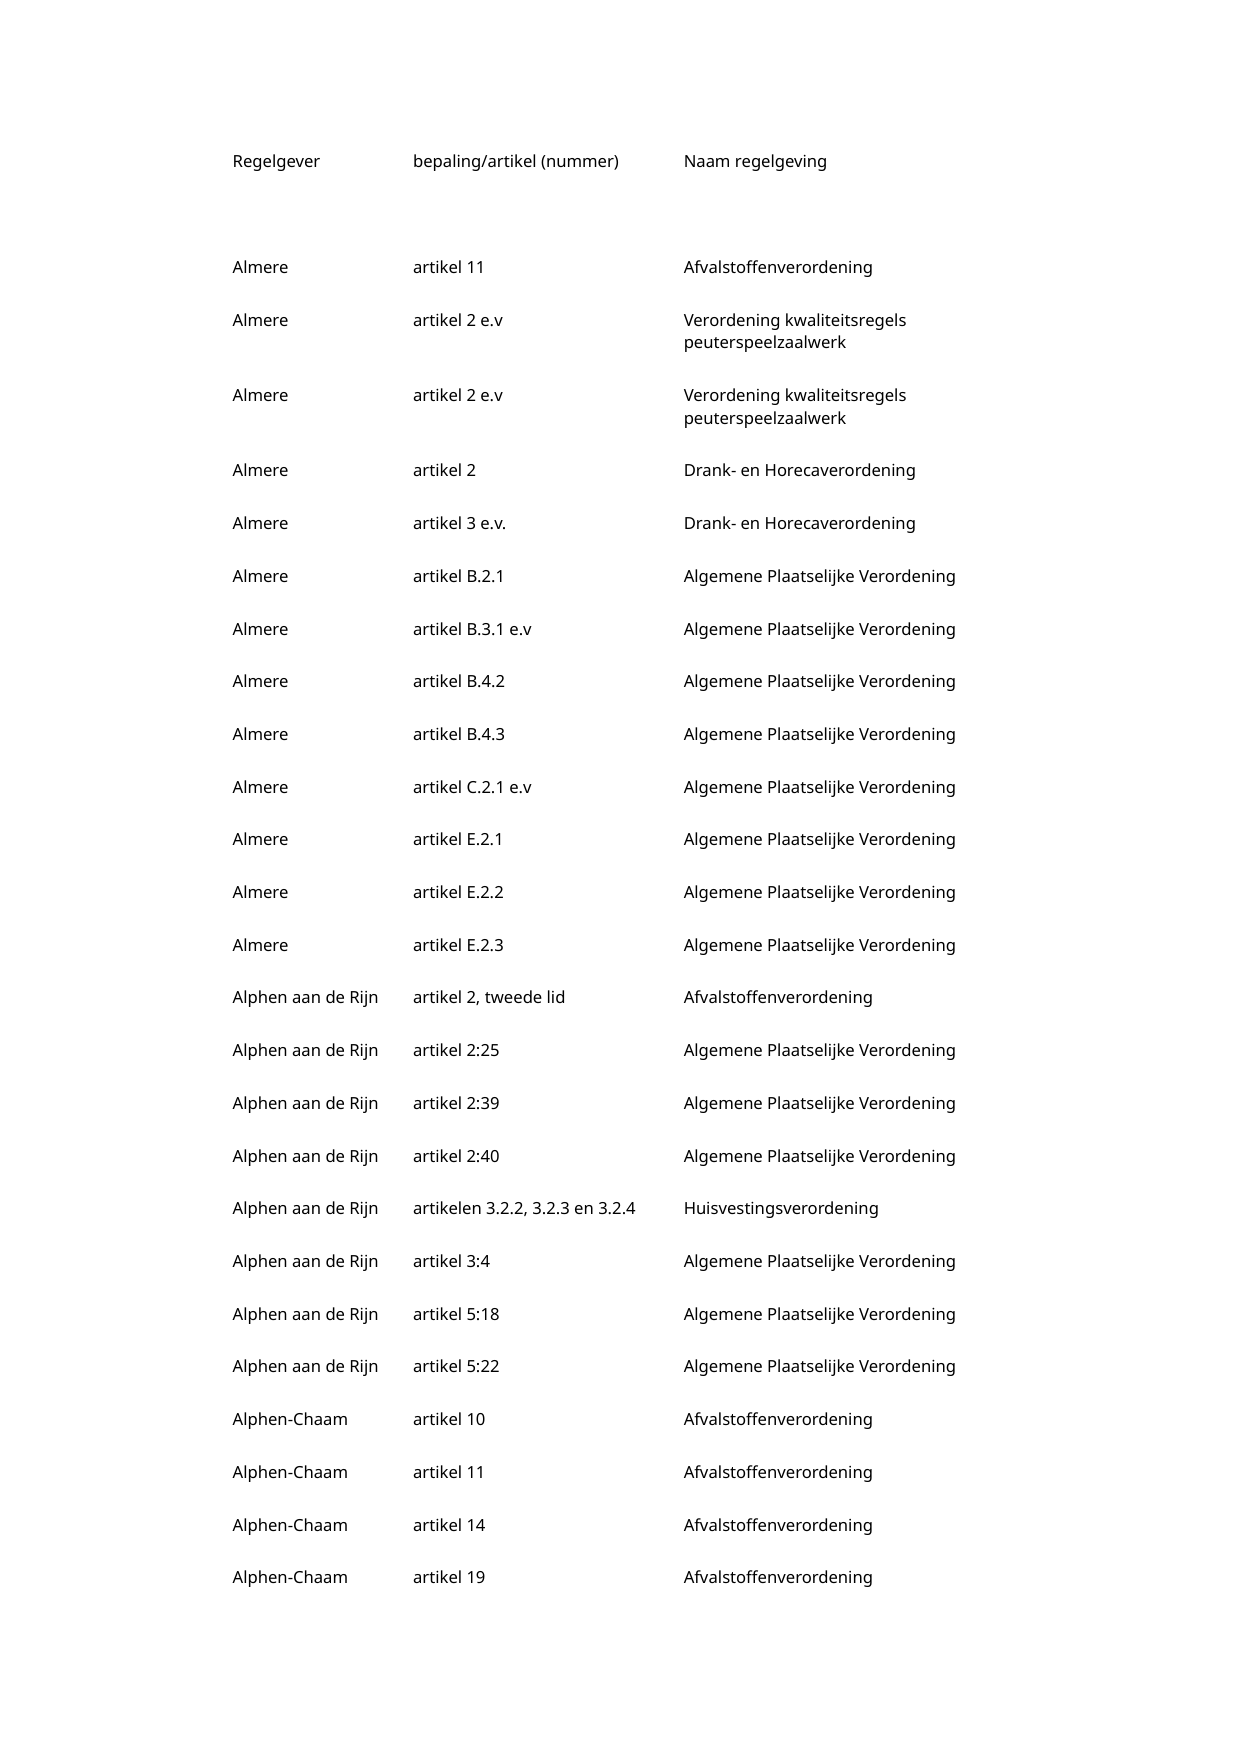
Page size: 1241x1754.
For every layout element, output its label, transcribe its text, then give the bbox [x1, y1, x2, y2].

table_cell Almere [233, 384, 413, 459]
table_cell artikel 2, tweede lid [413, 986, 683, 1039]
table_cell Almere [233, 828, 413, 881]
table_cell Algemene Plaatselijke Verordening [684, 564, 1053, 617]
table_header Regelgever [233, 150, 413, 203]
table_cell Afvalstoffenverordening [684, 1566, 1053, 1588]
table_cell Afvalstoffenverordening [684, 1513, 1053, 1566]
table_cell Drank- en Horecaverordening [684, 512, 1053, 564]
table_cell artikel 2 e.v [413, 308, 683, 383]
table_cell Afvalstoffenverordening [684, 1460, 1053, 1513]
table_cell artikel E.2.1 [413, 828, 683, 881]
table_cell artikel 19 [413, 1566, 683, 1588]
table_cell artikel 3:4 [413, 1250, 683, 1302]
table_cell artikelen 3.2.2, 3.2.3 en 3.2.4 [413, 1197, 683, 1249]
table_cell Almere [233, 459, 413, 512]
table_cell Huisvestingsverordening [684, 1197, 1053, 1249]
table_cell Alphen-Chaam [233, 1566, 413, 1588]
table_cell Algemene Plaatselijke Verordening [684, 775, 1053, 828]
table_cell Alphen aan de Rijn [233, 1144, 413, 1197]
table_cell Almere [233, 564, 413, 617]
table_cell Algemene Plaatselijke Verordening [684, 670, 1053, 722]
table_cell artikel B.2.1 [413, 564, 683, 617]
table_cell Algemene Plaatselijke Verordening [684, 1039, 1053, 1091]
table_header bepaling/artikel (nummer) [413, 150, 683, 203]
table_cell artikel 2:39 [413, 1091, 683, 1144]
table_cell Afvalstoffenverordening [684, 986, 1053, 1039]
table_cell artikel 2:25 [413, 1039, 683, 1091]
table_cell artikel 2 [413, 459, 683, 512]
table_cell Verordening kwaliteitsregels peuterspeelzaalwerk [684, 308, 1053, 383]
table_cell Algemene Plaatselijke Verordening [684, 723, 1053, 775]
table_cell Algemene Plaatselijke Verordening [684, 828, 1053, 881]
table_cell Almere [233, 775, 413, 828]
table_cell Verordening kwaliteitsregels peuterspeelzaalwerk [684, 384, 1053, 459]
table_cell artikel 3 e.v. [413, 512, 683, 564]
table_cell Algemene Plaatselijke Verordening [684, 1144, 1053, 1197]
table_cell Almere [233, 617, 413, 670]
table_cell Alphen aan de Rijn [233, 1091, 413, 1144]
table_cell artikel B.4.2 [413, 670, 683, 722]
table_cell Drank- en Horecaverordening [684, 459, 1053, 512]
table_cell artikel C.2.1 e.v [413, 775, 683, 828]
table_cell Alphen aan de Rijn [233, 1302, 413, 1355]
table_cell [684, 203, 1053, 255]
table_cell Alphen-Chaam [233, 1408, 413, 1460]
table_cell Almere [233, 881, 413, 933]
table_cell artikel 14 [413, 1513, 683, 1566]
table_cell Almere [233, 255, 413, 308]
table_cell artikel 2:40 [413, 1144, 683, 1197]
table_cell [233, 203, 413, 255]
table_cell artikel 2 e.v [413, 384, 683, 459]
table_cell artikel 11 [413, 255, 683, 308]
table_cell Algemene Plaatselijke Verordening [684, 1302, 1053, 1355]
table_cell Almere [233, 308, 413, 383]
table_cell artikel 11 [413, 1460, 683, 1513]
table_cell artikel 10 [413, 1408, 683, 1460]
table_cell Algemene Plaatselijke Verordening [684, 1355, 1053, 1408]
table_cell Afvalstoffenverordening [684, 255, 1053, 308]
table_cell artikel E.2.3 [413, 933, 683, 986]
table_cell Almere [233, 512, 413, 564]
table_header Naam regelgeving [684, 150, 1053, 203]
table_cell Alphen-Chaam [233, 1513, 413, 1566]
table_cell Afvalstoffenverordening [684, 1408, 1053, 1460]
table_cell artikel 5:22 [413, 1355, 683, 1408]
table_cell Alphen aan de Rijn [233, 1355, 413, 1408]
table_cell Alphen aan de Rijn [233, 986, 413, 1039]
table_cell Algemene Plaatselijke Verordening [684, 1250, 1053, 1302]
table_cell Alphen aan de Rijn [233, 1039, 413, 1091]
table_cell Algemene Plaatselijke Verordening [684, 1091, 1053, 1144]
table_cell Alphen-Chaam [233, 1460, 413, 1513]
table_cell Algemene Plaatselijke Verordening [684, 881, 1053, 933]
table_cell artikel E.2.2 [413, 881, 683, 933]
table_cell Almere [233, 723, 413, 775]
table_cell Algemene Plaatselijke Verordening [684, 617, 1053, 670]
table_cell artikel B.4.3 [413, 723, 683, 775]
table_cell Almere [233, 933, 413, 986]
table_cell Alphen aan de Rijn [233, 1197, 413, 1249]
table_cell artikel 5:18 [413, 1302, 683, 1355]
table_cell Alphen aan de Rijn [233, 1250, 413, 1302]
table_cell artikel B.3.1 e.v [413, 617, 683, 670]
table_cell Almere [233, 670, 413, 722]
table_cell [413, 203, 683, 255]
table_cell Algemene Plaatselijke Verordening [684, 933, 1053, 986]
